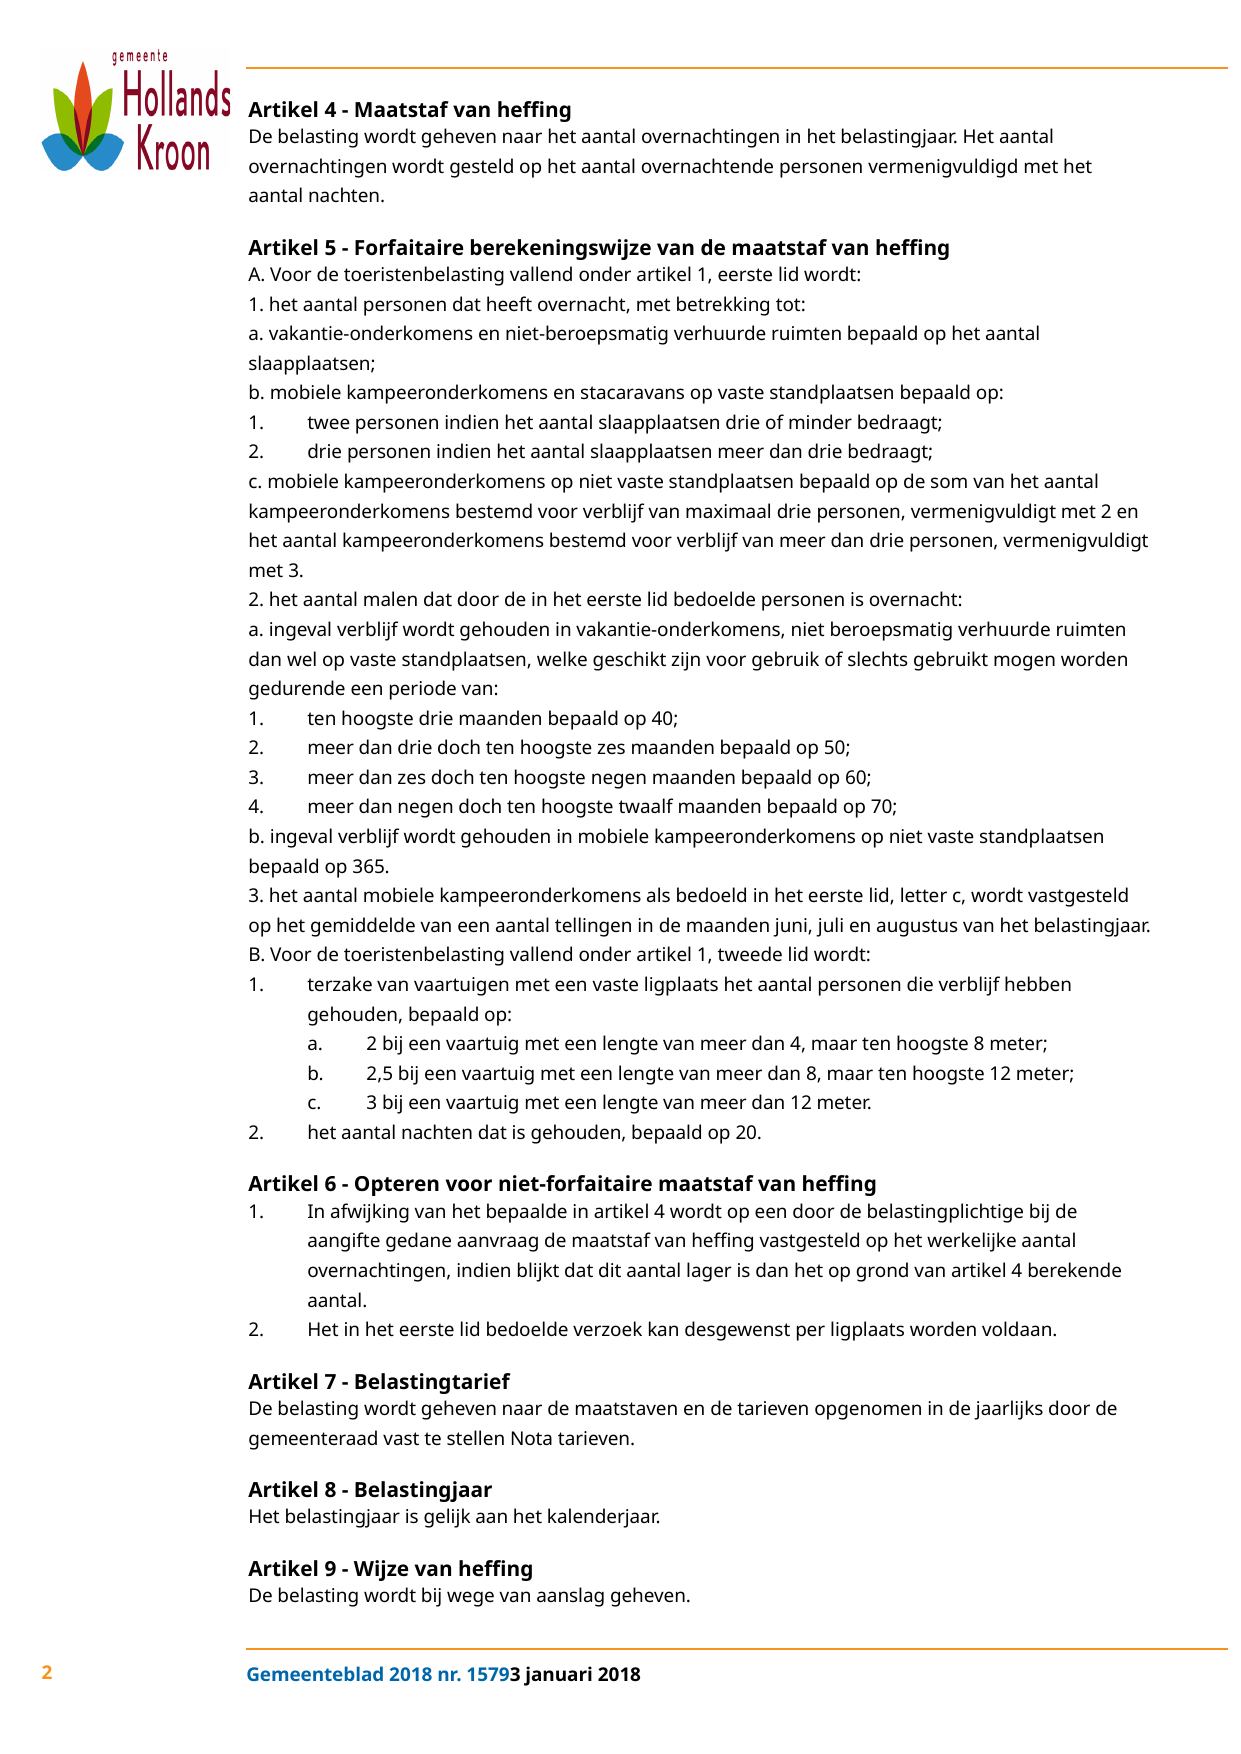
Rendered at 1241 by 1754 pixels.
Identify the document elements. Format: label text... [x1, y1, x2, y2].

text a. ingeval verblijf wordt gehouden in vakantie-onderkomens, niet beroepsmatig verhuurde ruimten dan wel op vaste standplaatsen, welke geschikt zijn voor gebruik of slechts gebruikt mogen worden gedurende een periode van: [248, 616, 1152, 701]
text 3. het aantal mobiele kampeeronderkomens als bedoeld in het eerste lid, letter c, wordt vastgesteld op het gemiddelde van een aantal tellingen in de maanden juni, juli en augustus van het belastingjaar. [248, 882, 1152, 938]
text De belasting wordt bij wege van aanslag geheven. [248, 1582, 1152, 1608]
list meer dan zes doch ten hoogste negen maanden bepaald op 60; [248, 764, 1152, 790]
text De belasting wordt geheven naar het aantal overnachtingen in het belastingjaar. Het aantal overnachtingen wordt gesteld op het aantal overnachtende personen vermenigvuldigd met het aantal nachten. [248, 123, 1152, 208]
text 2. het aantal malen dat door de in het eerste lid bedoelde personen is overnacht: [248, 587, 1152, 612]
list 2 bij een vaartuig met een lengte van meer dan 4, maar ten hoogste 8 meter; [307, 1030, 1152, 1056]
text c. mobiele kampeeronderkomens op niet vaste standplaatsen bepaald op de som van het aantal kampeeronderkomens bestemd voor verblijf van maximaal drie personen, vermenigvuldigt met 2 en het aantal kampeeronderkomens bestemd voor verblijf van meer dan drie personen, vermenigvuldigt met 3. [248, 468, 1152, 583]
text Artikel 7 - Belastingtarief [248, 1367, 1152, 1395]
list drie personen indien het aantal slaapplaatsen meer dan drie bedraagt; [248, 439, 1152, 464]
text b. ingeval verblijf wordt gehouden in mobiele kampeeronderkomens op niet vaste standplaatsen bepaald op 365. [248, 823, 1152, 879]
picture [41, 47, 231, 172]
list twee personen indien het aantal slaapplaatsen drie of minder bedraagt; [248, 409, 1152, 435]
list meer dan drie doch ten hoogste zes maanden bepaald op 50; [248, 734, 1152, 760]
list meer dan negen doch ten hoogste twaalf maanden bepaald op 70; [248, 794, 1152, 819]
text 1. het aantal personen dat heeft overnacht, met betrekking tot: [248, 291, 1152, 317]
text Artikel 8 - Belastingjaar [248, 1475, 1152, 1504]
list terzake van vaartuigen met een vaste ligplaats het aantal personen die verblijf hebben gehouden, bepaald op: [248, 971, 1152, 1027]
text Artikel 9 - Wijze van heffing [248, 1554, 1152, 1582]
list ten hoogste drie maanden bepaald op 40; [248, 705, 1152, 731]
text B. Voor de toeristenbelasting vallend onder artikel 1, tweede lid wordt: [248, 942, 1152, 967]
text A. Voor de toeristenbelasting vallend onder artikel 1, eerste lid wordt: [248, 261, 1152, 287]
text Artikel 4 - Maatstaf van heffing [248, 95, 1152, 123]
text Het belastingjaar is gelijk aan het kalenderjaar. [248, 1504, 1152, 1529]
list In afwijking van het bepaalde in artikel 4 wordt op een door de belastingplichtige bij de aangifte gedane aanvraag de maatstaf van heffing vastgesteld op het werkelijke aantal overnachtingen, indien blijkt dat dit aantal lager is dan het op grond van artikel 4 berekende aantal. [248, 1198, 1152, 1312]
list Het in het eerste lid bedoelde verzoek kan desgewenst per ligplaats worden voldaan. [248, 1316, 1152, 1342]
text a. vakantie-onderkomens en niet-beroepsmatig verhuurde ruimten bepaald op het aantal slaapplaatsen; [248, 320, 1152, 376]
list het aantal nachten dat is gehouden, bepaald op 20. [248, 1119, 1152, 1145]
text b. mobiele kampeeronderkomens en stacaravans op vaste standplaatsen bepaald op: [248, 379, 1152, 405]
text De belasting wordt geheven naar de maatstaven en de tarieven opgenomen in de jaarlijks door de gemeenteraad vast te stellen Nota tarieven. [248, 1395, 1152, 1451]
text Artikel 5 - Forfaitaire berekeningswijze van de maatstaf van heffing [248, 233, 1152, 261]
text Artikel 6 - Opteren voor niet-forfaitaire maatstaf van heffing [248, 1169, 1152, 1198]
list 2,5 bij een vaartuig met een lengte van meer dan 8, maar ten hoogste 12 meter; [307, 1060, 1152, 1086]
list 3 bij een vaartuig met een lengte van meer dan 12 meter. [307, 1089, 1152, 1115]
